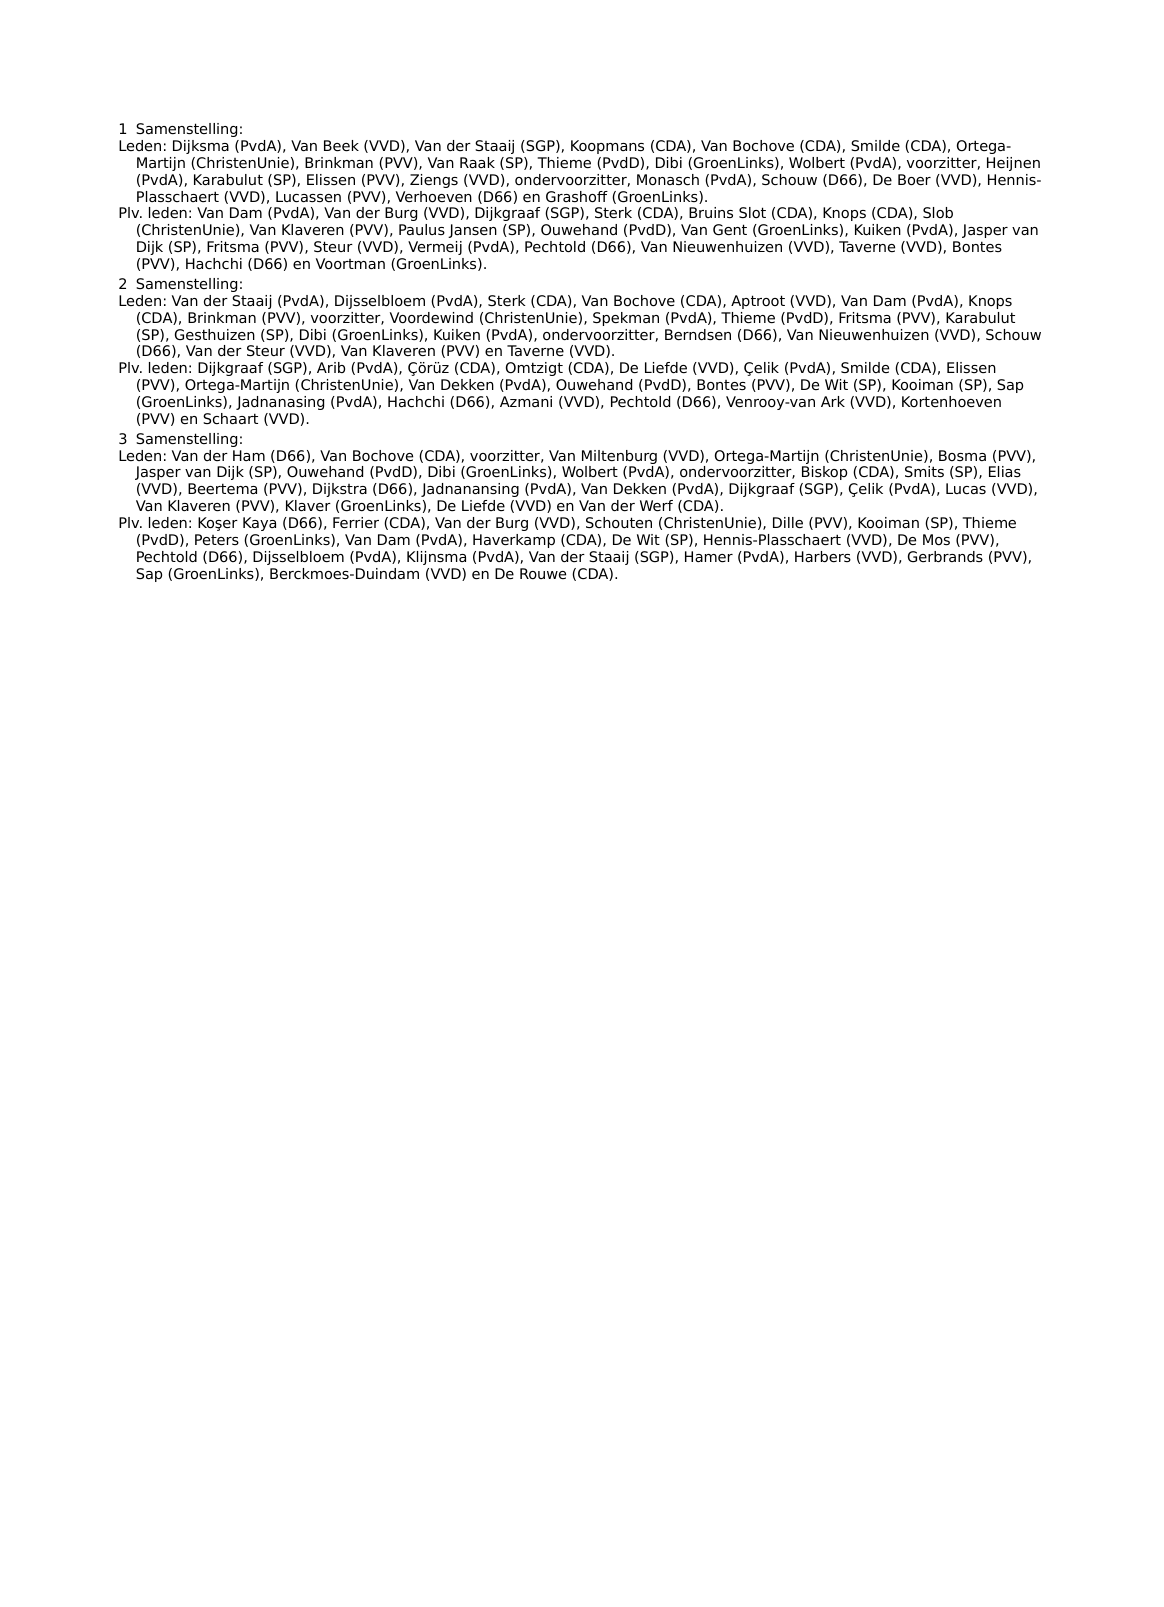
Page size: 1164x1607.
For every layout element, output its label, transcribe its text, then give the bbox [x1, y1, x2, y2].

text Samenstelling: [118, 431, 1045, 447]
text Leden: Van der Ham (D66), Van Bochove (CDA), voorzitter, Van Miltenburg (VVD), Ortega-Martijn (ChristenUnie), Bosma (PVV), Jasper van Dijk (SP), Ouwehand (PvdD), Dibi (GroenLinks), Wolbert (PvdA), ondervoorzitter, Biskop (CDA), Smits (SP), Elias (VVD), Beertema (PVV), Dijkstra (D66), Jadnanansing (PvdA), Van Dekken (PvdA), Dijkgraaf (SGP), Çelik (PvdA), Lucas (VVD), Van Klaveren (PVV), Klaver (GroenLinks), De Liefde (VVD) en Van der Werf (CDA). [118, 447, 1045, 515]
text Samenstelling: [118, 276, 1045, 293]
text Samenstelling: [118, 121, 1045, 138]
text Leden: Van der Staaij (PvdA), Dijsselbloem (PvdA), Sterk (CDA), Van Bochove (CDA), Aptroot (VVD), Van Dam (PvdA), Knops (CDA), Brinkman (PVV), voorzitter, Voordewind (ChristenUnie), Spekman (PvdA), Thieme (PvdD), Fritsma (PVV), Karabulut (SP), Gesthuizen (SP), Dibi (GroenLinks), Kuiken (PvdA), ondervoorzitter, Berndsen (D66), Van Nieuwenhuizen (VVD), Schouw (D66), Van der Steur (VVD), Van Klaveren (PVV) en Taverne (VVD). [118, 293, 1045, 360]
text Leden: Dijksma (PvdA), Van Beek (VVD), Van der Staaij (SGP), Koopmans (CDA), Van Bochove (CDA), Smilde (CDA), Ortega-Martijn (ChristenUnie), Brinkman (PVV), Van Raak (SP), Thieme (PvdD), Dibi (GroenLinks), Wolbert (PvdA), voorzitter, Heijnen (PvdA), Karabulut (SP), Elissen (PVV), Ziengs (VVD), ondervoorzitter, Monasch (PvdA), Schouw (D66), De Boer (VVD), Hennis-Plasschaert (VVD), Lucassen (PVV), Verhoeven (D66) en Grashoff (GroenLinks). [118, 138, 1045, 205]
text Plv. leden: Koşer Kaya (D66), Ferrier (CDA), Van der Burg (VVD), Schouten (ChristenUnie), Dille (PVV), Kooiman (SP), Thieme (PvdD), Peters (GroenLinks), Van Dam (PvdA), Haverkamp (CDA), De Wit (SP), Hennis-Plasschaert (VVD), De Mos (PVV), Pechtold (D66), Dijsselbloem (PvdA), Klijnsma (PvdA), Van der Staaij (SGP), Hamer (PvdA), Harbers (VVD), Gerbrands (PVV), Sap (GroenLinks), Berckmoes-Duindam (VVD) en De Rouwe (CDA). [118, 515, 1045, 582]
text Plv. leden: Van Dam (PvdA), Van der Burg (VVD), Dijkgraaf (SGP), Sterk (CDA), Bruins Slot (CDA), Knops (CDA), Slob (ChristenUnie), Van Klaveren (PVV), Paulus Jansen (SP), Ouwehand (PvdD), Van Gent (GroenLinks), Kuiken (PvdA), Jasper van Dijk (SP), Fritsma (PVV), Steur (VVD), Vermeij (PvdA), Pechtold (D66), Van Nieuwenhuizen (VVD), Taverne (VVD), Bontes (PVV), Hachchi (D66) en Voortman (GroenLinks). [118, 205, 1045, 273]
text Plv. leden: Dijkgraaf (SGP), Arib (PvdA), Çörüz (CDA), Omtzigt (CDA), De Liefde (VVD), Çelik (PvdA), Smilde (CDA), Elissen (PVV), Ortega-Martijn (ChristenUnie), Van Dekken (PvdA), Ouwehand (PvdD), Bontes (PVV), De Wit (SP), Kooiman (SP), Sap (GroenLinks), Jadnanasing (PvdA), Hachchi (D66), Azmani (VVD), Pechtold (D66), Venrooy-van Ark (VVD), Kortenhoeven (PVV) en Schaart (VVD). [118, 360, 1045, 428]
